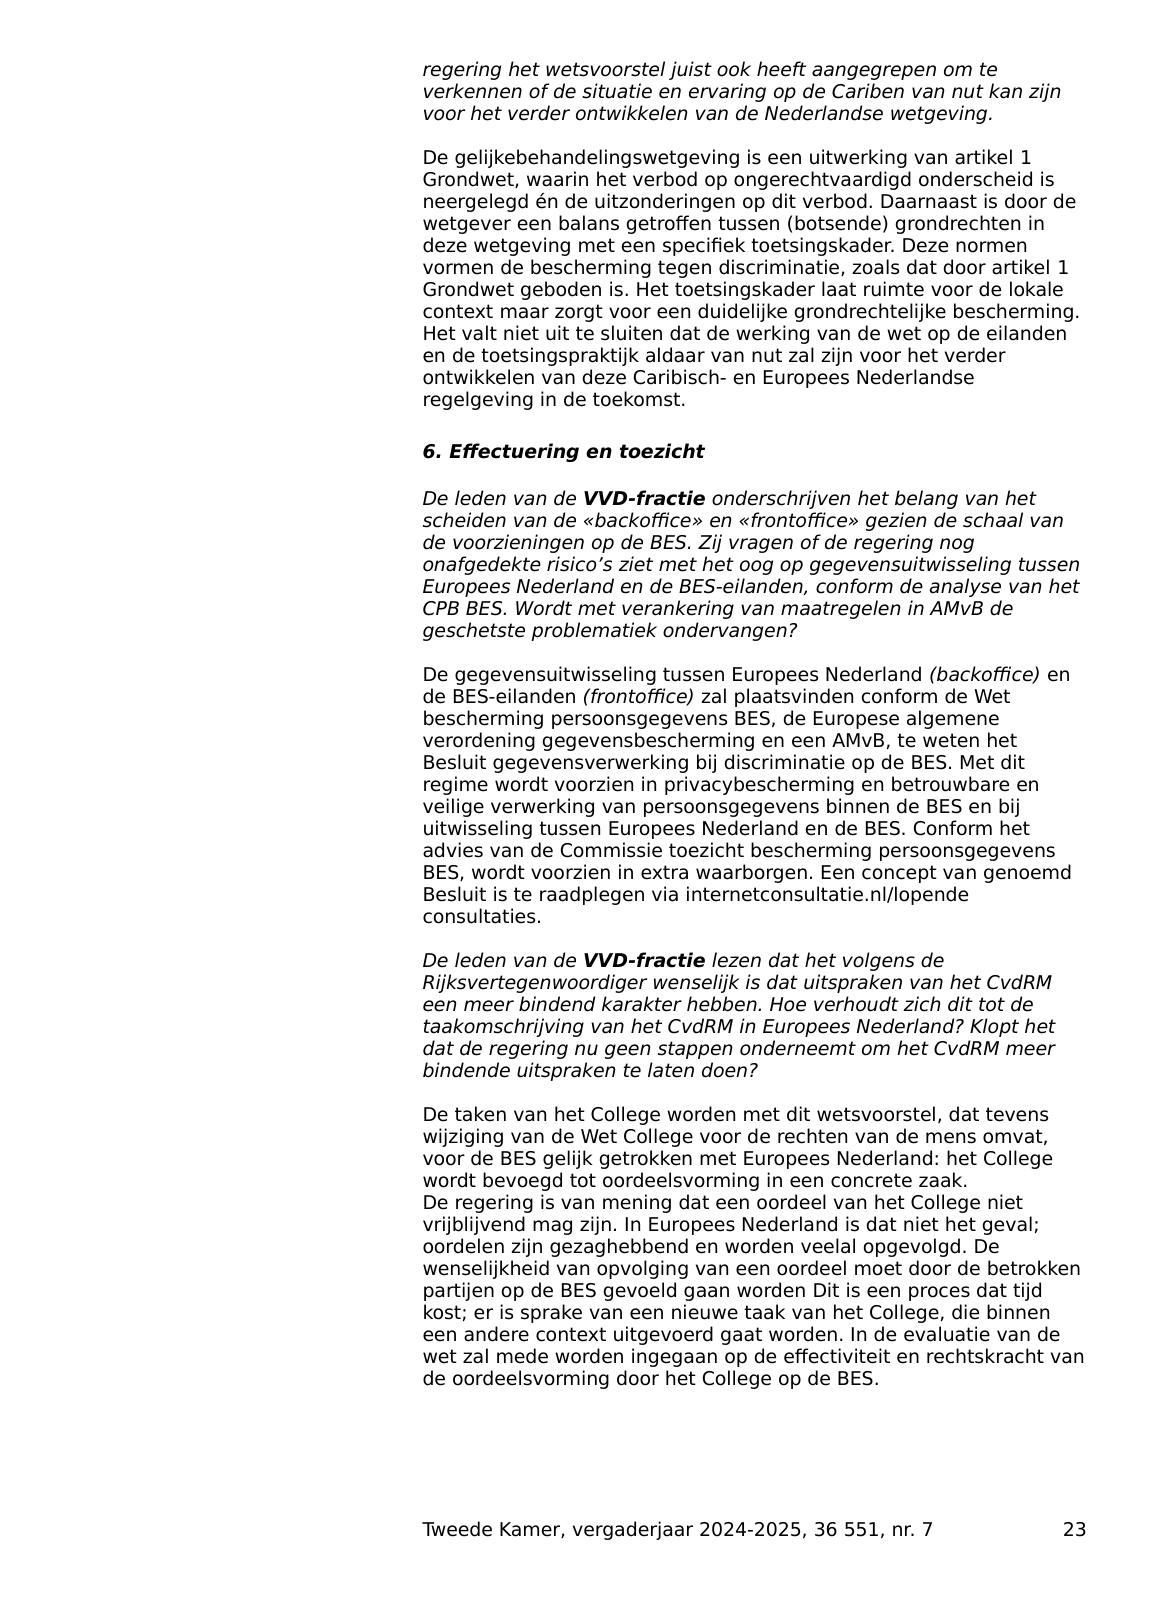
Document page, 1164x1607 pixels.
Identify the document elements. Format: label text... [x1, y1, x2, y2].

text De leden van de VVD-fractie lezen dat het volgens de Rijksvertegenwoordiger wenselijk is dat uitspraken van het CvdRM een meer bindend karakter hebben. Hoe verhoudt zich dit tot de taakomschrijving van het CvdRM in Europees Nederland? Klopt het dat de regering nu geen stappen onderneemt om het CvdRM meer bindende uitspraken te laten doen? [422, 950, 1087, 1082]
text regering het wetsvoorstel juist ook heeft aangegrepen om te verkennen of de situatie en ervaring op de Cariben van nut kan zijn voor het verder ontwikkelen van de Nederlandse wetgeving. [422, 59, 1087, 125]
text De taken van het College worden met dit wetsvoorstel, dat tevens wijziging van de Wet College voor de rechten van de mens omvat, voor de BES gelijk getrokken met Europees Nederland: het College wordt bevoegd tot oordeelsvorming in een concrete zaak. [422, 1104, 1087, 1192]
text De gegevensuitwisseling tussen Europees Nederland (backoffice) en de BES-eilanden (frontoffice) zal plaatsvinden conform de Wet bescherming persoonsgegevens BES, de Europese algemene verordening gegevensbescherming en een AMvB, te weten het Besluit gegevensverwerking bij discriminatie op de BES. Met dit regime wordt voorzien in privacybescherming en betrouwbare en veilige verwerking van persoonsgegevens binnen de BES en bij uitwisseling tussen Europees Nederland en de BES. Conform het advies van de Commissie toezicht bescherming persoonsgegevens BES, wordt voorzien in extra waarborgen. Een concept van genoemd Besluit is te raadplegen via internetconsultatie.nl/lopende consultaties. [422, 664, 1087, 928]
text De leden van de VVD-fractie onderschrijven het belang van het scheiden van de «backoffice» en «frontoffice» gezien de schaal van de voorzieningen op de BES. Zij vragen of de regering nog onafgedekte risico’s ziet met het oog op gegevensuitwisseling tussen Europees Nederland en de BES-eilanden, conform de analyse van het CPB BES. Wordt met verankering van maatregelen in AMvB de geschetste problematiek ondervangen? [422, 488, 1087, 642]
subtitle 6. Effectuering en toezicht [422, 441, 1087, 463]
text De gelijkebehandelingswetgeving is een uitwerking van artikel 1 Grondwet, waarin het verbod op ongerechtvaardigd onderscheid is neergelegd én de uitzonderingen op dit verbod. Daarnaast is door de wetgever een balans getroffen tussen (botsende) grondrechten in deze wetgeving met een specifiek toetsingskader. Deze normen vormen de bescherming tegen discriminatie, zoals dat door artikel 1 Grondwet geboden is. Het toetsingskader laat ruimte voor de lokale context maar zorgt voor een duidelijke grondrechtelijke bescherming. Het valt niet uit te sluiten dat de werking van de wet op de eilanden en de toetsingspraktijk aldaar van nut zal zijn voor het verder ontwikkelen van deze Caribisch- en Europees Nederlandse regelgeving in de toekomst. [422, 147, 1087, 411]
text De regering is van mening dat een oordeel van het College niet vrijblijvend mag zijn. In Europees Nederland is dat niet het geval; oordelen zijn gezaghebbend en worden veelal opgevolgd. De wenselijkheid van opvolging van een oordeel moet door de betrokken partijen op de BES gevoeld gaan worden Dit is een proces dat tijd kost; er is sprake van een nieuwe taak van het College, die binnen een andere context uitgevoerd gaat worden. In de evaluatie van de wet zal mede worden ingegaan op de effectiviteit en rechtskracht van de oordeelsvorming door het College op de BES. [422, 1192, 1087, 1390]
